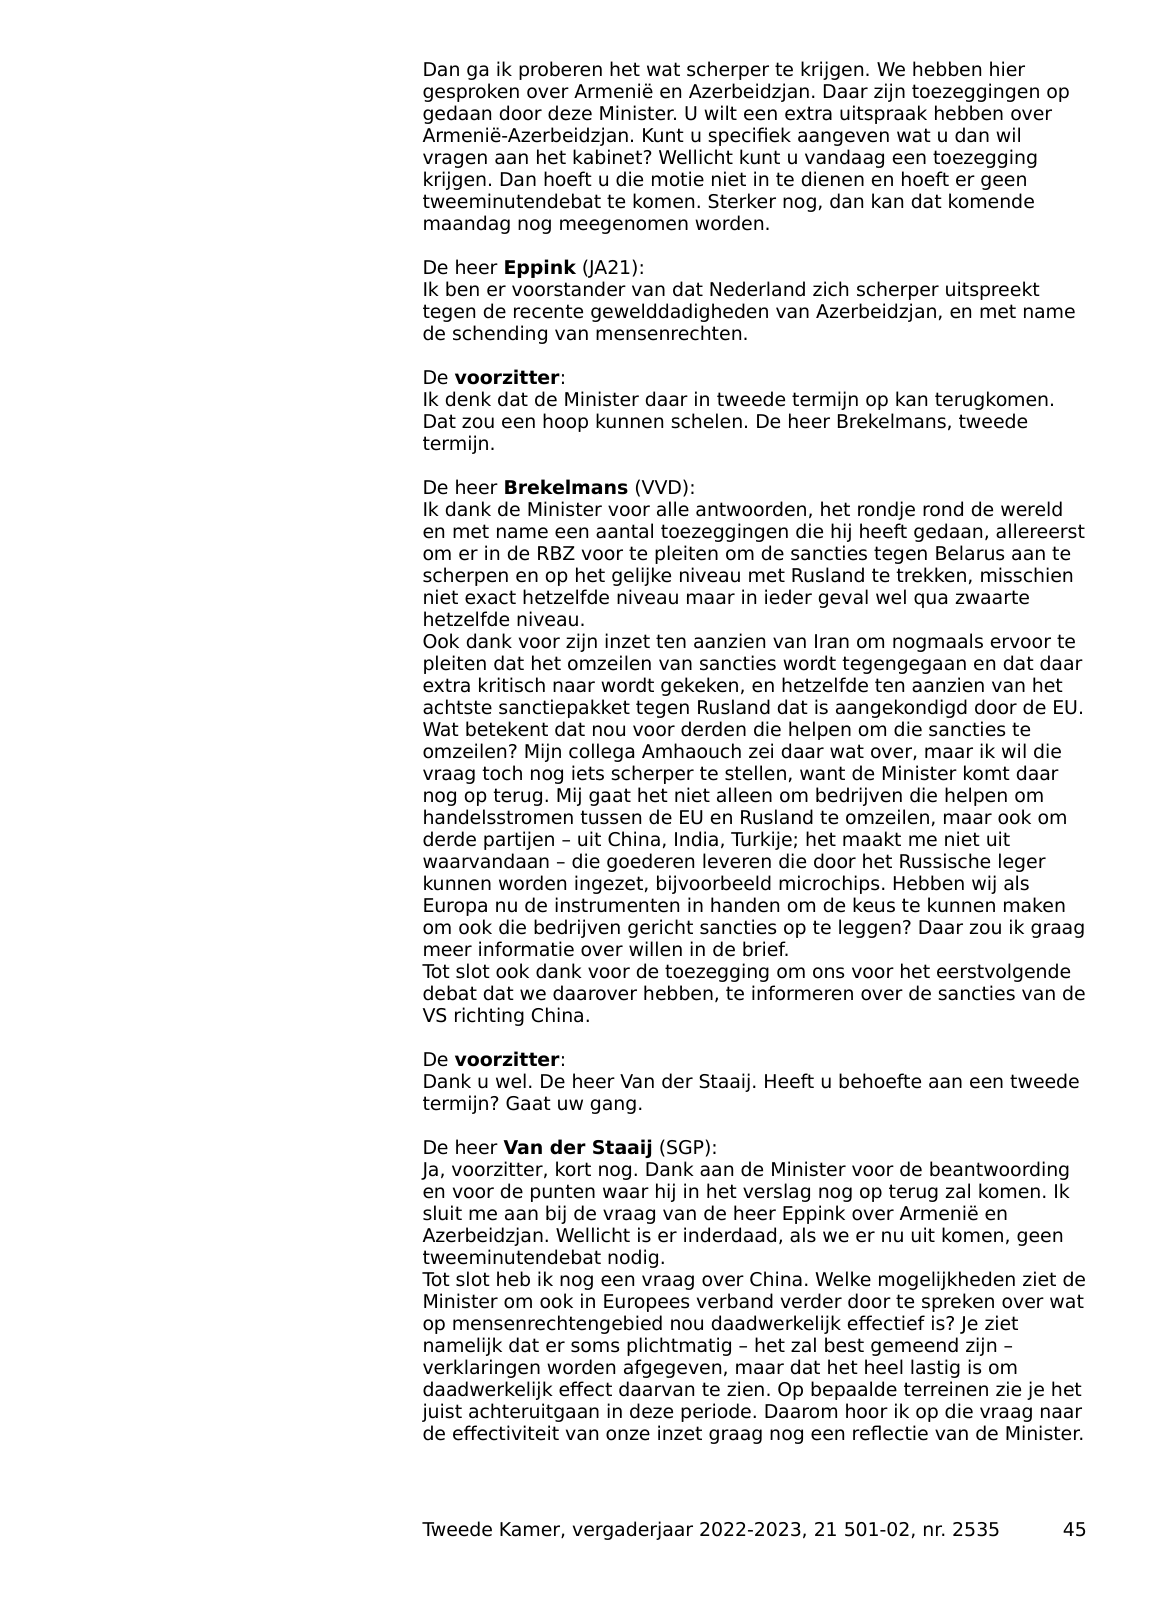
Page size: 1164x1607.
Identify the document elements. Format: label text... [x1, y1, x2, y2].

text Tot slot heb ik nog een vraag over China. Welke mogelijkheden ziet de Minister om ook in Europees verband verder door te spreken over wat op mensenrechtengebied nou daadwerkelijk effectief is? Je ziet namelijk dat er soms plichtmatig – het zal best gemeend zijn – verklaringen worden afgegeven, maar dat het heel lastig is om daadwerkelijk effect daarvan te zien. Op bepaalde terreinen zie je het juist achteruitgaan in deze periode. Daarom hoor ik op die vraag naar de effectiviteit van onze inzet graag nog een reflectie van de Minister. [422, 1269, 1087, 1445]
text Ja, voorzitter, kort nog. Dank aan de Minister voor de beantwoording en voor de punten waar hij in het verslag nog op terug zal komen. Ik sluit me aan bij de vraag van de heer Eppink over Armenië en Azerbeidzjan. Wellicht is er inderdaad, als we er nu uit komen, geen tweeminutendebat nodig. [422, 1159, 1087, 1269]
text Ik denk dat de Minister daar in tweede termijn op kan terugkomen. Dat zou een hoop kunnen schelen. De heer Brekelmans, tweede termijn. [422, 389, 1087, 455]
text Tot slot ook dank voor de toezegging om ons voor het eerstvolgende debat dat we daarover hebben, te informeren over de sancties van de VS richting China. [422, 961, 1087, 1027]
text Ik ben er voorstander van dat Nederland zich scherper uitspreekt tegen de recente gewelddadigheden van Azerbeidzjan, en met name de schending van mensenrechten. [422, 279, 1087, 345]
text De heer Eppink (JA21): [422, 257, 1087, 279]
text Ook dank voor zijn inzet ten aanzien van Iran om nogmaals ervoor te pleiten dat het omzeilen van sancties wordt tegengegaan en dat daar extra kritisch naar wordt gekeken, en hetzelfde ten aanzien van het achtste sanctiepakket tegen Rusland dat is aangekondigd door de EU. Wat betekent dat nou voor derden die helpen om die sancties te omzeilen? Mijn collega Amhaouch zei daar wat over, maar ik wil die vraag toch nog iets scherper te stellen, want de Minister komt daar nog op terug. Mij gaat het niet alleen om bedrijven die helpen om handelsstromen tussen de EU en Rusland te omzeilen, maar ook om derde partijen – uit China, India, Turkije; het maakt me niet uit waarvandaan – die goederen leveren die door het Russische leger kunnen worden ingezet, bijvoorbeeld microchips. Hebben wij als Europa nu de instrumenten in handen om de keus te kunnen maken om ook die bedrijven gericht sancties op te leggen? Daar zou ik graag meer informatie over willen in de brief. [422, 631, 1087, 961]
text De voorzitter: [422, 367, 1087, 389]
text Dan ga ik proberen het wat scherper te krijgen. We hebben hier gesproken over Armenië en Azerbeidzjan. Daar zijn toezeggingen op gedaan door deze Minister. U wilt een extra uitspraak hebben over Armenië-Azerbeidzjan. Kunt u specifiek aangeven wat u dan wil vragen aan het kabinet? Wellicht kunt u vandaag een toezegging krijgen. Dan hoeft u die motie niet in te dienen en hoeft er geen tweeminutendebat te komen. Sterker nog, dan kan dat komende maandag nog meegenomen worden. [422, 59, 1087, 235]
text Dank u wel. De heer Van der Staaij. Heeft u behoefte aan een tweede termijn? Gaat uw gang. [422, 1071, 1087, 1115]
text Ik dank de Minister voor alle antwoorden, het rondje rond de wereld en met name een aantal toezeggingen die hij heeft gedaan, allereerst om er in de RBZ voor te pleiten om de sancties tegen Belarus aan te scherpen en op het gelijke niveau met Rusland te trekken, misschien niet exact hetzelfde niveau maar in ieder geval wel qua zwaarte hetzelfde niveau. [422, 499, 1087, 631]
text De voorzitter: [422, 1049, 1087, 1071]
text De heer Brekelmans (VVD): [422, 477, 1087, 499]
text De heer Van der Staaij (SGP): [422, 1137, 1087, 1159]
